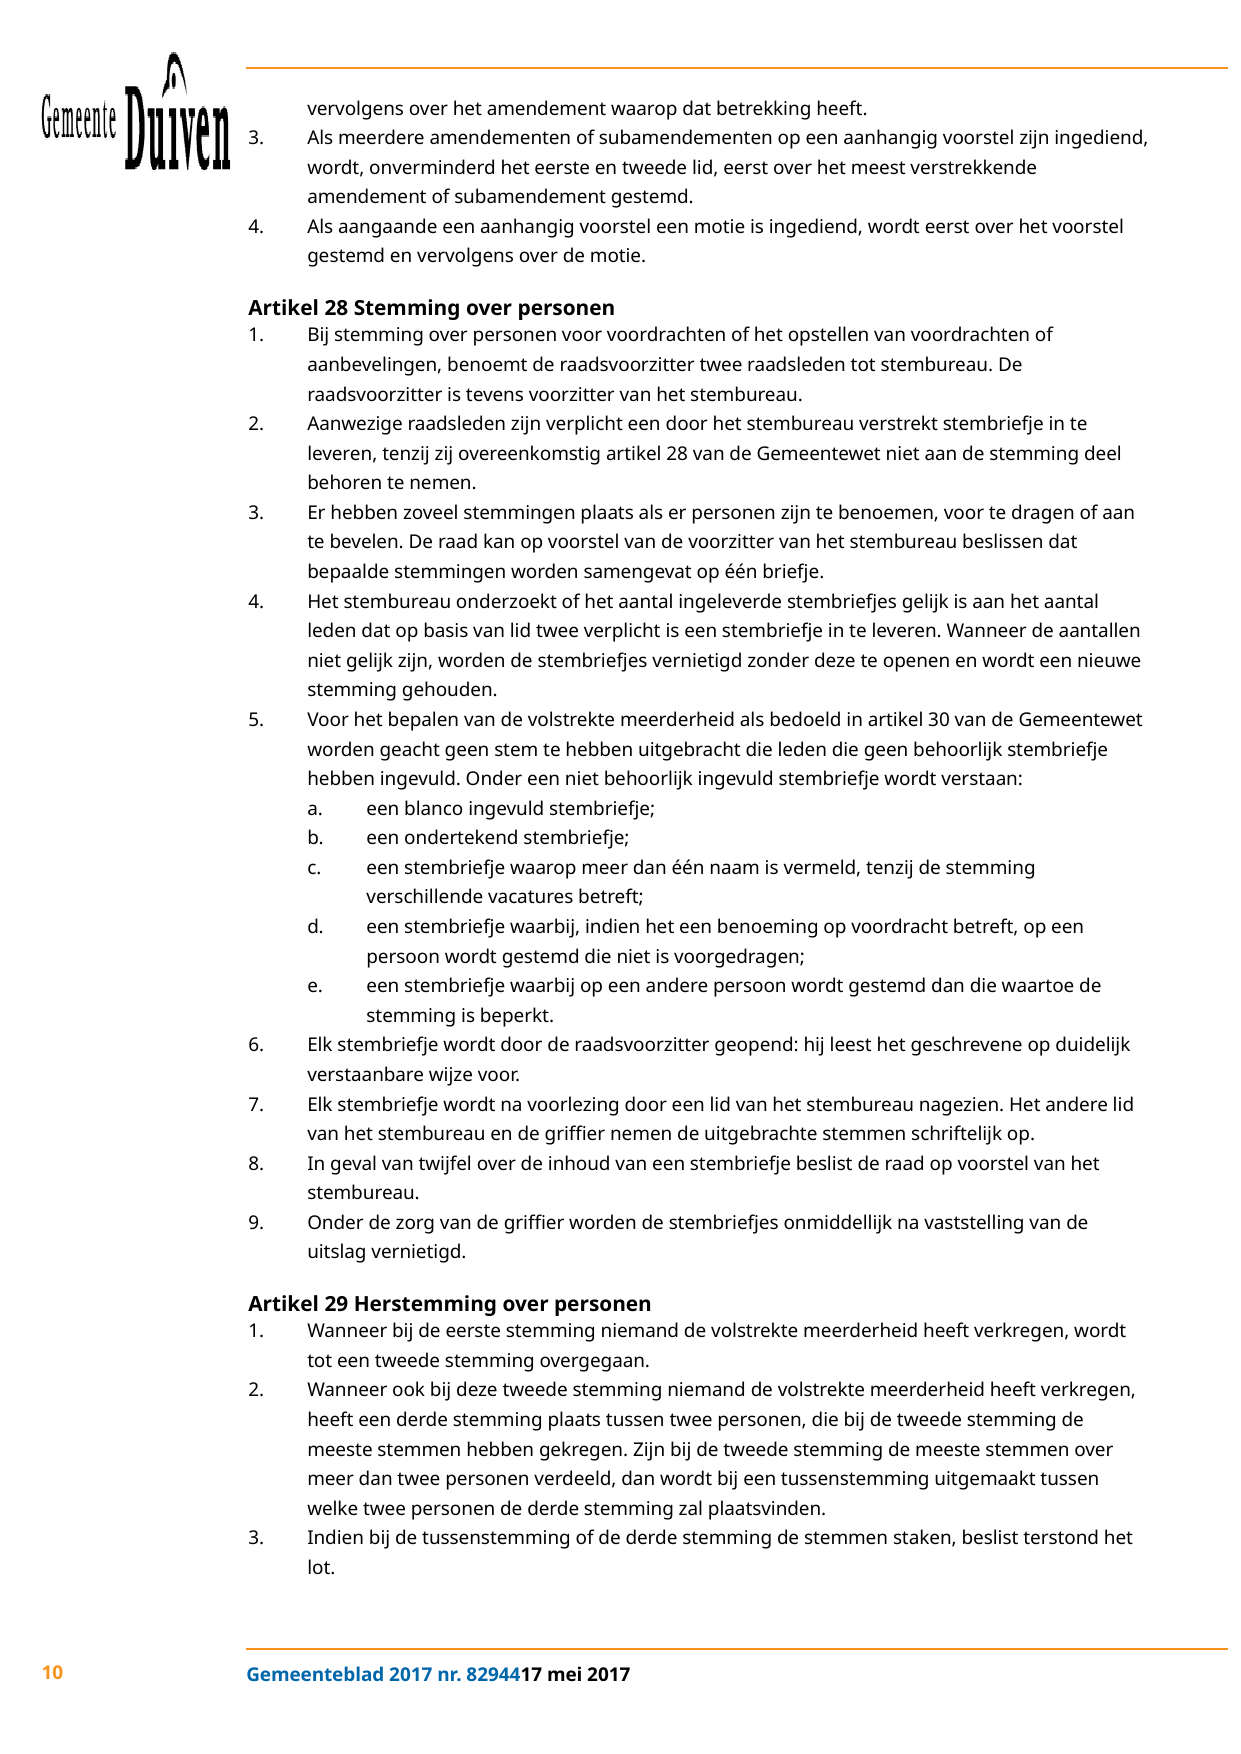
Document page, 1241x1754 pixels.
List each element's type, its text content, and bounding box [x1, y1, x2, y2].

list vervolgens over het amendement waarop dat betrekking heeft. [248, 95, 1152, 121]
list Elk stembriefje wordt door de raadsvoorzitter geopend: hij leest het geschrevene op duidelijk verstaanbare wijze voor. [248, 1032, 1152, 1087]
list een ondertekend stembriefje; [307, 824, 1152, 850]
list Er hebben zoveel stemmingen plaats als er personen zijn te benoemen, voor te dragen of aan te bevelen. De raad kan op voorstel van de voorzitter van het stembureau beslissen dat bepaalde stemmingen worden samengevat op één briefje. [248, 499, 1152, 584]
list een stembriefje waarop meer dan één naam is vermeld, tenzij de stemming verschillende vacatures betreft; [307, 854, 1152, 909]
list Indien bij de tussenstemming of de derde stemming de stemmen staken, beslist terstond het lot. [248, 1524, 1152, 1580]
list een stembriefje waarbij, indien het een benoeming op voordracht betreft, op een persoon wordt gestemd die niet is voorgedragen; [307, 913, 1152, 968]
list Als meerdere amendementen of subamendementen op een aanhangig voorstel zijn ingediend, wordt, onverminderd het eerste en tweede lid, eerst over het meest verstrekkende amendement of subamendement gestemd. [248, 124, 1152, 209]
list een blanco ingevuld stembriefje; [307, 795, 1152, 821]
list Als aangaande een aanhangig voorstel een motie is ingediend, wordt eerst over het voorstel gestemd en vervolgens over de motie. [248, 213, 1152, 268]
picture [41, 47, 231, 172]
list een stembriefje waarbij op een andere persoon wordt gestemd dan die waartoe de stemming is beperkt. [307, 972, 1152, 1028]
text Artikel 29 Herstemming over personen [248, 1289, 1152, 1317]
list Onder de zorg van de griffier worden de stembriefjes onmiddellijk na vaststelling van de uitslag vernietigd. [248, 1209, 1152, 1264]
text Artikel 28 Stemming over personen [248, 293, 1152, 322]
list Voor het bepalen van de volstrekte meerderheid als bedoeld in artikel 30 van de Gemeentewet worden geacht geen stem te hebben uitgebracht die leden die geen behoorlijk stembriefje hebben ingevuld. Onder een niet behoorlijk ingevuld stembriefje wordt verstaan: [248, 706, 1152, 791]
list In geval van twijfel over de inhoud van een stembriefje beslist de raad op voorstel van het stembureau. [248, 1150, 1152, 1205]
list Aanwezige raadsleden zijn verplicht een door het stembureau verstrekt stembriefje in te leveren, tenzij zij overeenkomstig artikel 28 van de Gemeentewet niet aan de stemming deel behoren te nemen. [248, 410, 1152, 495]
list Elk stembriefje wordt na voorlezing door een lid van het stembureau nagezien. Het andere lid van het stembureau en de griffier nemen de uitgebrachte stemmen schriftelijk op. [248, 1091, 1152, 1146]
list Wanneer ook bij deze tweede stemming niemand de volstrekte meerderheid heeft verkregen, heeft een derde stemming plaats tussen twee personen, die bij de tweede stemming de meeste stemmen hebben gekregen. Zijn bij de tweede stemming de meeste stemmen over meer dan twee personen verdeeld, dan wordt bij een tussenstemming uitgemaakt tussen welke twee personen de derde stemming zal plaatsvinden. [248, 1377, 1152, 1521]
list Het stembureau onderzoekt of het aantal ingeleverde stembriefjes gelijk is aan het aantal leden dat op basis van lid twee verplicht is een stembriefje in te leveren. Wanneer de aantallen niet gelijk zijn, worden de stembriefjes vernietigd zonder deze te openen en wordt een nieuwe stemming gehouden. [248, 588, 1152, 702]
list Wanneer bij de eerste stemming niemand de volstrekte meerderheid heeft verkregen, wordt tot een tweede stemming overgegaan. [248, 1317, 1152, 1373]
list Bij stemming over personen voor voordrachten of het opstellen van voordrachten of aanbevelingen, benoemt de raadsvoorzitter twee raadsleden tot stembureau. De raadsvoorzitter is tevens voorzitter van het stembureau. [248, 322, 1152, 406]
